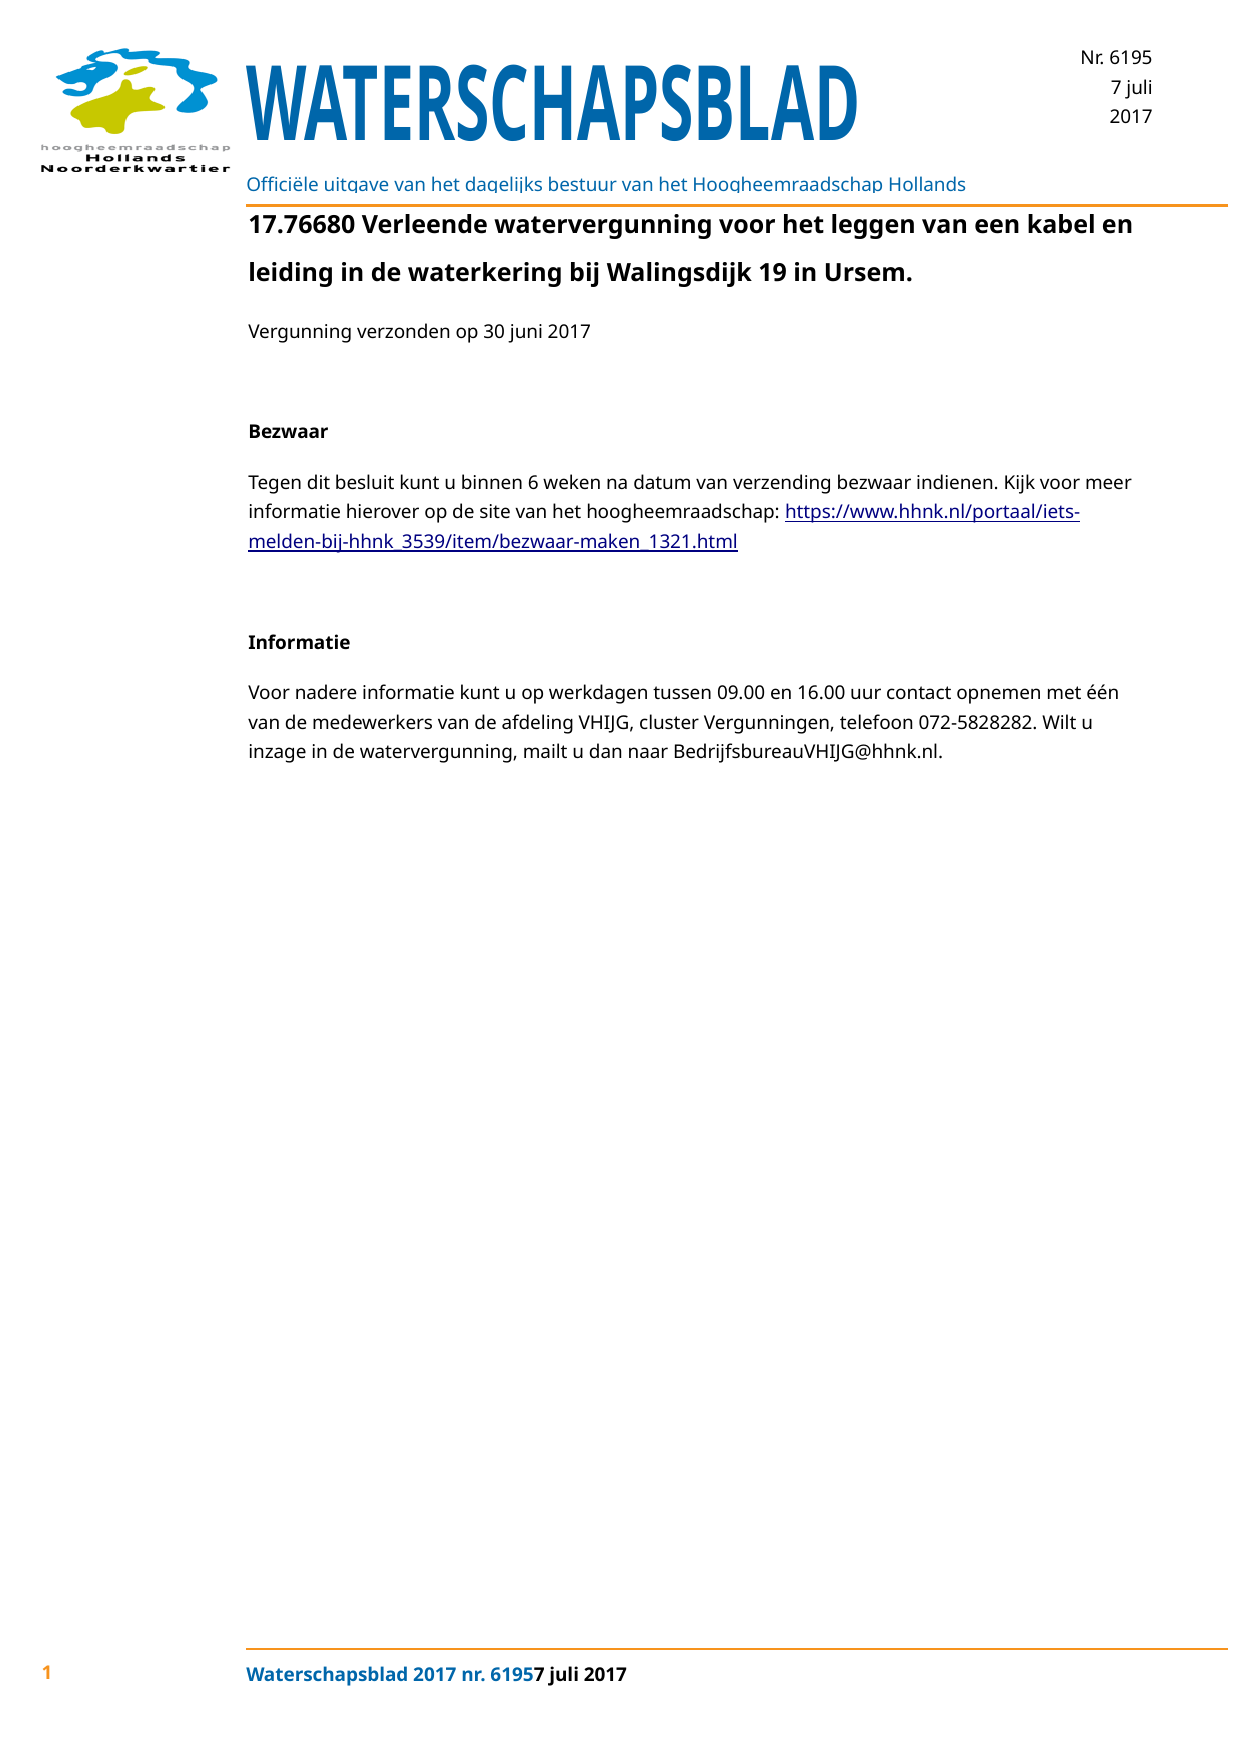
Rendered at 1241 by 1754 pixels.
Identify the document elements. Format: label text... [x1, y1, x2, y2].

text Bezwaar [248, 419, 1152, 444]
text Tegen dit besluit kunt u binnen 6 weken na datum van verzending bezwaar indienen. Kijk voor meer informatie hierover op de site van het hoogheemraadschap: https://www.hhnk.nl/portaal/iets-melden-bij-hhnk_3539/item/bezwaar-maken_1321.html [248, 469, 1152, 554]
text 17.76680 Verleende watervergunning voor het leggen van een kabel en leiding in de waterkering bij Walingsdijk 19 in Ursem. [248, 207, 1152, 288]
text Informatie [248, 629, 1152, 655]
picture [41, 47, 231, 172]
text Voor nadere informatie kunt u op werkdagen tussen 09.00 en 16.00 uur contact opnemen met één van de medewerkers van de afdeling VHIJG, cluster Vergunningen, telefoon 072-5828282. Wilt u inzage in de watervergunning, mailt u dan naar BedrijfsbureauVHIJG@hhnk.nl. [248, 679, 1152, 764]
text Vergunning verzonden op 30 juni 2017 [248, 318, 1152, 344]
